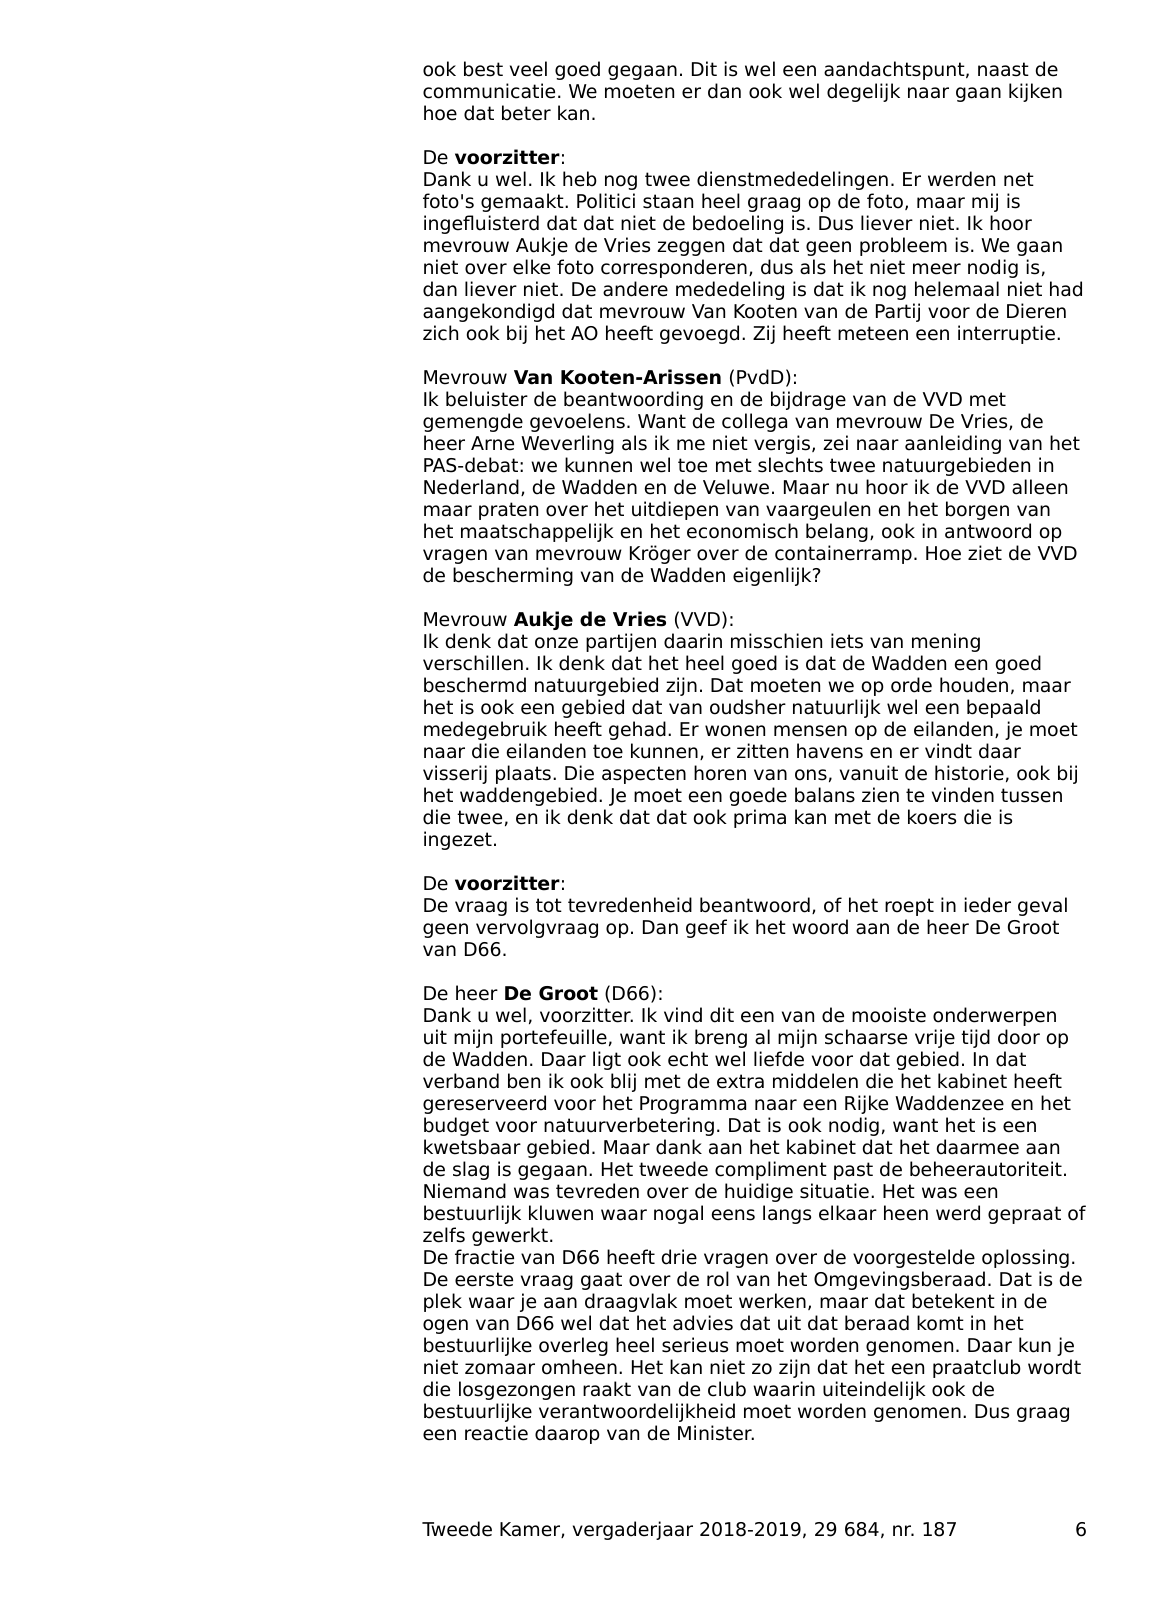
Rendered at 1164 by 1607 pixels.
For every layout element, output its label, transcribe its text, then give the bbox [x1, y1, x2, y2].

text Dank u wel. Ik heb nog twee dienstmededelingen. Er werden net foto's gemaakt. Politici staan heel graag op de foto, maar mij is ingefluisterd dat dat niet de bedoeling is. Dus liever niet. Ik hoor mevrouw Aukje de Vries zeggen dat dat geen probleem is. We gaan niet over elke foto corresponderen, dus als het niet meer nodig is, dan liever niet. De andere mededeling is dat ik nog helemaal niet had aangekondigd dat mevrouw Van Kooten van de Partij voor de Dieren zich ook bij het AO heeft gevoegd. Zij heeft meteen een interruptie. [422, 169, 1087, 345]
text De voorzitter: [422, 873, 1087, 895]
text Ik beluister de beantwoording en de bijdrage van de VVD met gemengde gevoelens. Want de collega van mevrouw De Vries, de heer Arne Weverling als ik me niet vergis, zei naar aanleiding van het PAS-debat: we kunnen wel toe met slechts twee natuurgebieden in Nederland, de Wadden en de Veluwe. Maar nu hoor ik de VVD alleen maar praten over het uitdiepen van vaargeulen en het borgen van het maatschappelijk en het economisch belang, ook in antwoord op vragen van mevrouw Kröger over de containerramp. Hoe ziet de VVD de bescherming van de Wadden eigenlijk? [422, 389, 1087, 587]
text De voorzitter: [422, 147, 1087, 169]
text ook best veel goed gegaan. Dit is wel een aandachtspunt, naast de communicatie. We moeten er dan ook wel degelijk naar gaan kijken hoe dat beter kan. [422, 59, 1087, 125]
text Ik denk dat onze partijen daarin misschien iets van mening verschillen. Ik denk dat het heel goed is dat de Wadden een goed beschermd natuurgebied zijn. Dat moeten we op orde houden, maar het is ook een gebied dat van oudsher natuurlijk wel een bepaald medegebruik heeft gehad. Er wonen mensen op de eilanden, je moet naar die eilanden toe kunnen, er zitten havens en er vindt daar visserij plaats. Die aspecten horen van ons, vanuit de historie, ook bij het waddengebied. Je moet een goede balans zien te vinden tussen die twee, en ik denk dat dat ook prima kan met de koers die is ingezet. [422, 631, 1087, 851]
text Mevrouw Van Kooten-Arissen (PvdD): [422, 367, 1087, 389]
text De heer De Groot (D66): [422, 983, 1087, 1005]
text De fractie van D66 heeft drie vragen over de voorgestelde oplossing. De eerste vraag gaat over de rol van het Omgevingsberaad. Dat is de plek waar je aan draagvlak moet werken, maar dat betekent in de ogen van D66 wel dat het advies dat uit dat beraad komt in het bestuurlijke overleg heel serieus moet worden genomen. Daar kun je niet zomaar omheen. Het kan niet zo zijn dat het een praatclub wordt die losgezongen raakt van de club waarin uiteindelijk ook de bestuurlijke verantwoordelijkheid moet worden genomen. Dus graag een reactie daarop van de Minister. [422, 1247, 1087, 1445]
text Dank u wel, voorzitter. Ik vind dit een van de mooiste onderwerpen uit mijn portefeuille, want ik breng al mijn schaarse vrije tijd door op de Wadden. Daar ligt ook echt wel liefde voor dat gebied. In dat verband ben ik ook blij met de extra middelen die het kabinet heeft gereserveerd voor het Programma naar een Rijke Waddenzee en het budget voor natuurverbetering. Dat is ook nodig, want het is een kwetsbaar gebied. Maar dank aan het kabinet dat het daarmee aan de slag is gegaan. Het tweede compliment past de beheerautoriteit. Niemand was tevreden over de huidige situatie. Het was een bestuurlijk kluwen waar nogal eens langs elkaar heen werd gepraat of zelfs gewerkt. [422, 1005, 1087, 1247]
text De vraag is tot tevredenheid beantwoord, of het roept in ieder geval geen vervolgvraag op. Dan geef ik het woord aan de heer De Groot van D66. [422, 895, 1087, 961]
text Mevrouw Aukje de Vries (VVD): [422, 609, 1087, 631]
